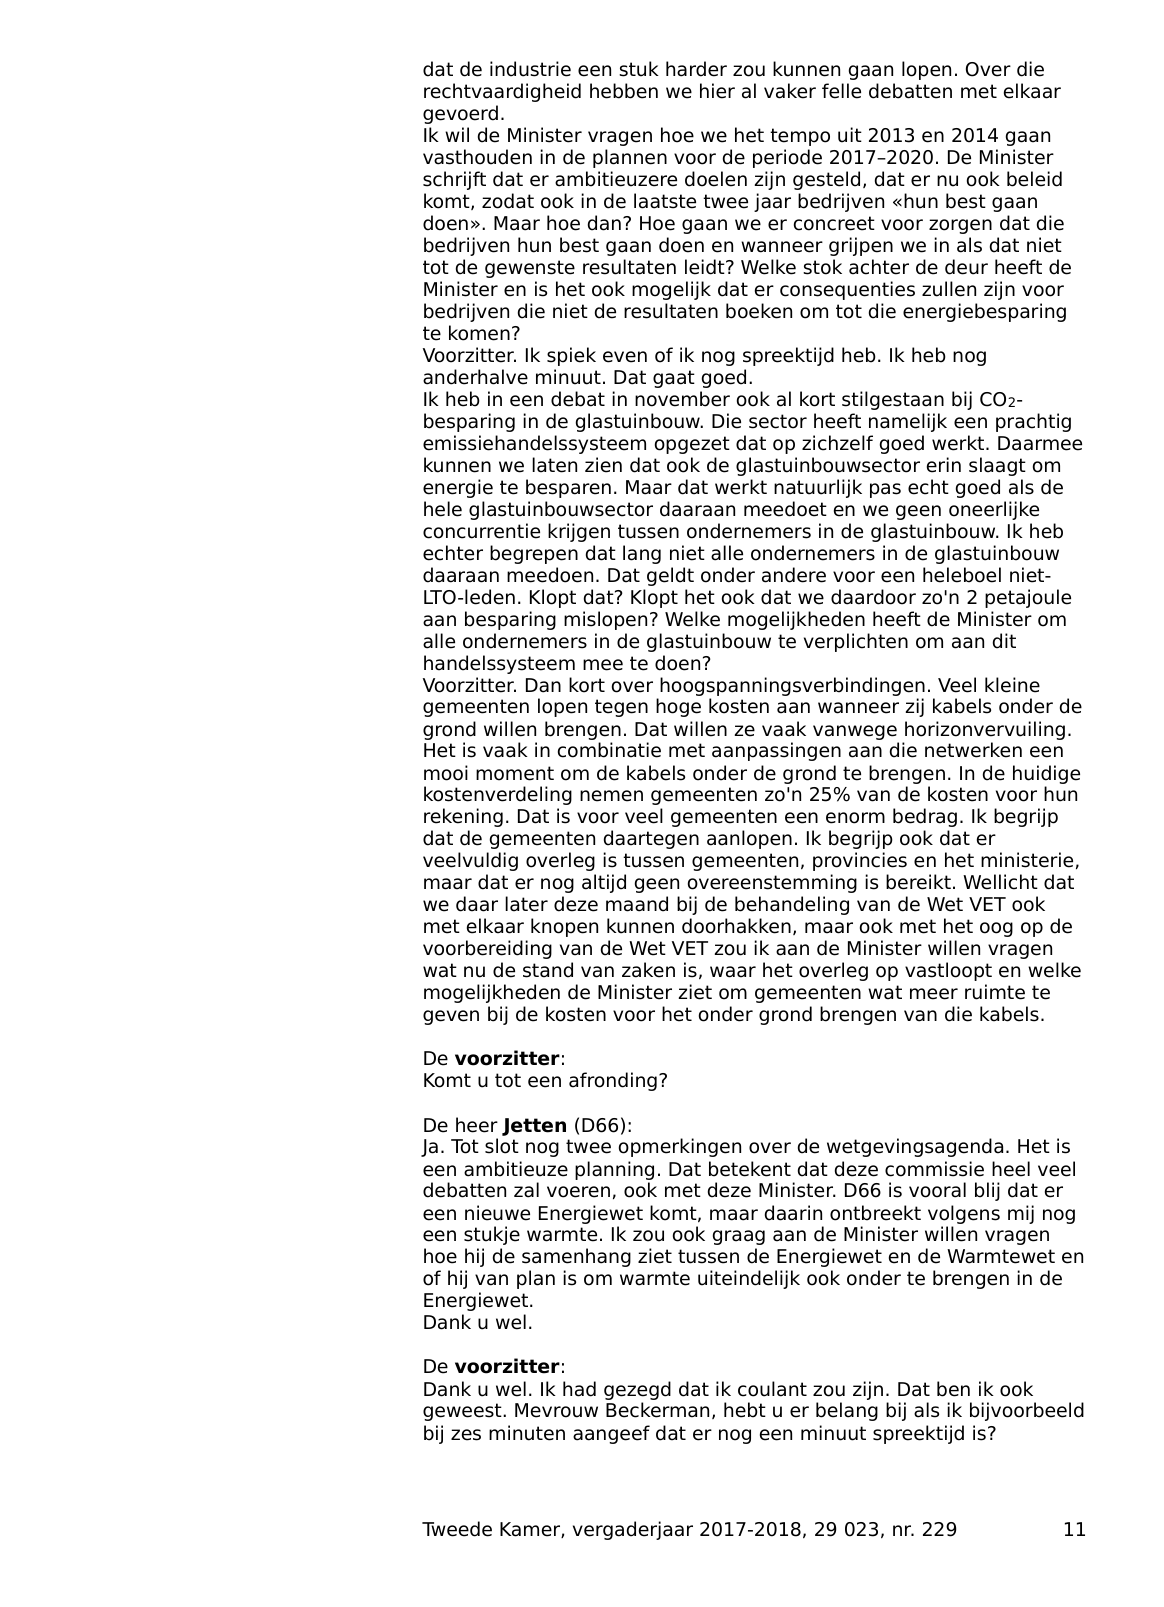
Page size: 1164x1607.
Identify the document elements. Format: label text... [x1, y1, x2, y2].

text Dank u wel. Ik had gezegd dat ik coulant zou zijn. Dat ben ik ook geweest. Mevrouw Beckerman, hebt u er belang bij als ik bijvoorbeeld bij zes minuten aangeef dat er nog een minuut spreektijd is? [422, 1378, 1087, 1444]
text De voorzitter: [422, 1048, 1087, 1070]
text Ik wil de Minister vragen hoe we het tempo uit 2013 en 2014 gaan vasthouden in de plannen voor de periode 2017–2020. De Minister schrijft dat er ambitieuzere doelen zijn gesteld, dat er nu ook beleid komt, zodat ook in de laatste twee jaar bedrijven «hun best gaan doen». Maar hoe dan? Hoe gaan we er concreet voor zorgen dat die bedrijven hun best gaan doen en wanneer grijpen we in als dat niet tot de gewenste resultaten leidt? Welke stok achter de deur heeft de Minister en is het ook mogelijk dat er consequenties zullen zijn voor bedrijven die niet de resultaten boeken om tot die energiebesparing te komen? [422, 125, 1087, 345]
text Komt u tot een afronding? [422, 1070, 1087, 1092]
text Voorzitter. Dan kort over hoogspanningsverbindingen. Veel kleine gemeenten lopen tegen hoge kosten aan wanneer zij kabels onder de grond willen brengen. Dat willen ze vaak vanwege horizonvervuiling. Het is vaak in combinatie met aanpassingen aan die netwerken een mooi moment om de kabels onder de grond te brengen. In de huidige kostenverdeling nemen gemeenten zo'n 25% van de kosten voor hun rekening. Dat is voor veel gemeenten een enorm bedrag. Ik begrijp dat de gemeenten daartegen aanlopen. Ik begrijp ook dat er veelvuldig overleg is tussen gemeenten, provincies en het ministerie, maar dat er nog altijd geen overeenstemming is bereikt. Wellicht dat we daar later deze maand bij de behandeling van de Wet VET ook met elkaar knopen kunnen doorhakken, maar ook met het oog op de voorbereiding van de Wet VET zou ik aan de Minister willen vragen wat nu de stand van zaken is, waar het overleg op vastloopt en welke mogelijkheden de Minister ziet om gemeenten wat meer ruimte te geven bij de kosten voor het onder grond brengen van die kabels. [422, 674, 1087, 1026]
text dat de industrie een stuk harder zou kunnen gaan lopen. Over die rechtvaardigheid hebben we hier al vaker felle debatten met elkaar gevoerd. [422, 59, 1087, 125]
text De voorzitter: [422, 1356, 1087, 1378]
text Ja. Tot slot nog twee opmerkingen over de wetgevingsagenda. Het is een ambitieuze planning. Dat betekent dat deze commissie heel veel debatten zal voeren, ook met deze Minister. D66 is vooral blij dat er een nieuwe Energiewet komt, maar daarin ontbreekt volgens mij nog een stukje warmte. Ik zou ook graag aan de Minister willen vragen hoe hij de samenhang ziet tussen de Energiewet en de Warmtewet en of hij van plan is om warmte uiteindelijk ook onder te brengen in de Energiewet. [422, 1136, 1087, 1312]
text Dank u wel. [422, 1312, 1087, 1334]
text Voorzitter. Ik spiek even of ik nog spreektijd heb. Ik heb nog anderhalve minuut. Dat gaat goed. [422, 345, 1087, 389]
text Ik heb in een debat in november ook al kort stilgestaan bij CO2-besparing in de glastuinbouw. Die sector heeft namelijk een prachtig emissiehandelssysteem opgezet dat op zichzelf goed werkt. Daarmee kunnen we laten zien dat ook de glastuinbouwsector erin slaagt om energie te besparen. Maar dat werkt natuurlijk pas echt goed als de hele glastuinbouwsector daaraan meedoet en we geen oneerlijke concurrentie krijgen tussen ondernemers in de glastuinbouw. Ik heb echter begrepen dat lang niet alle ondernemers in de glastuinbouw daaraan meedoen. Dat geldt onder andere voor een heleboel niet-LTO-leden. Klopt dat? Klopt het ook dat we daardoor zo'n 2 petajoule aan besparing mislopen? Welke mogelijkheden heeft de Minister om alle ondernemers in de glastuinbouw te verplichten om aan dit handelssysteem mee te doen? [422, 389, 1087, 674]
text De heer Jetten (D66): [422, 1114, 1087, 1136]
